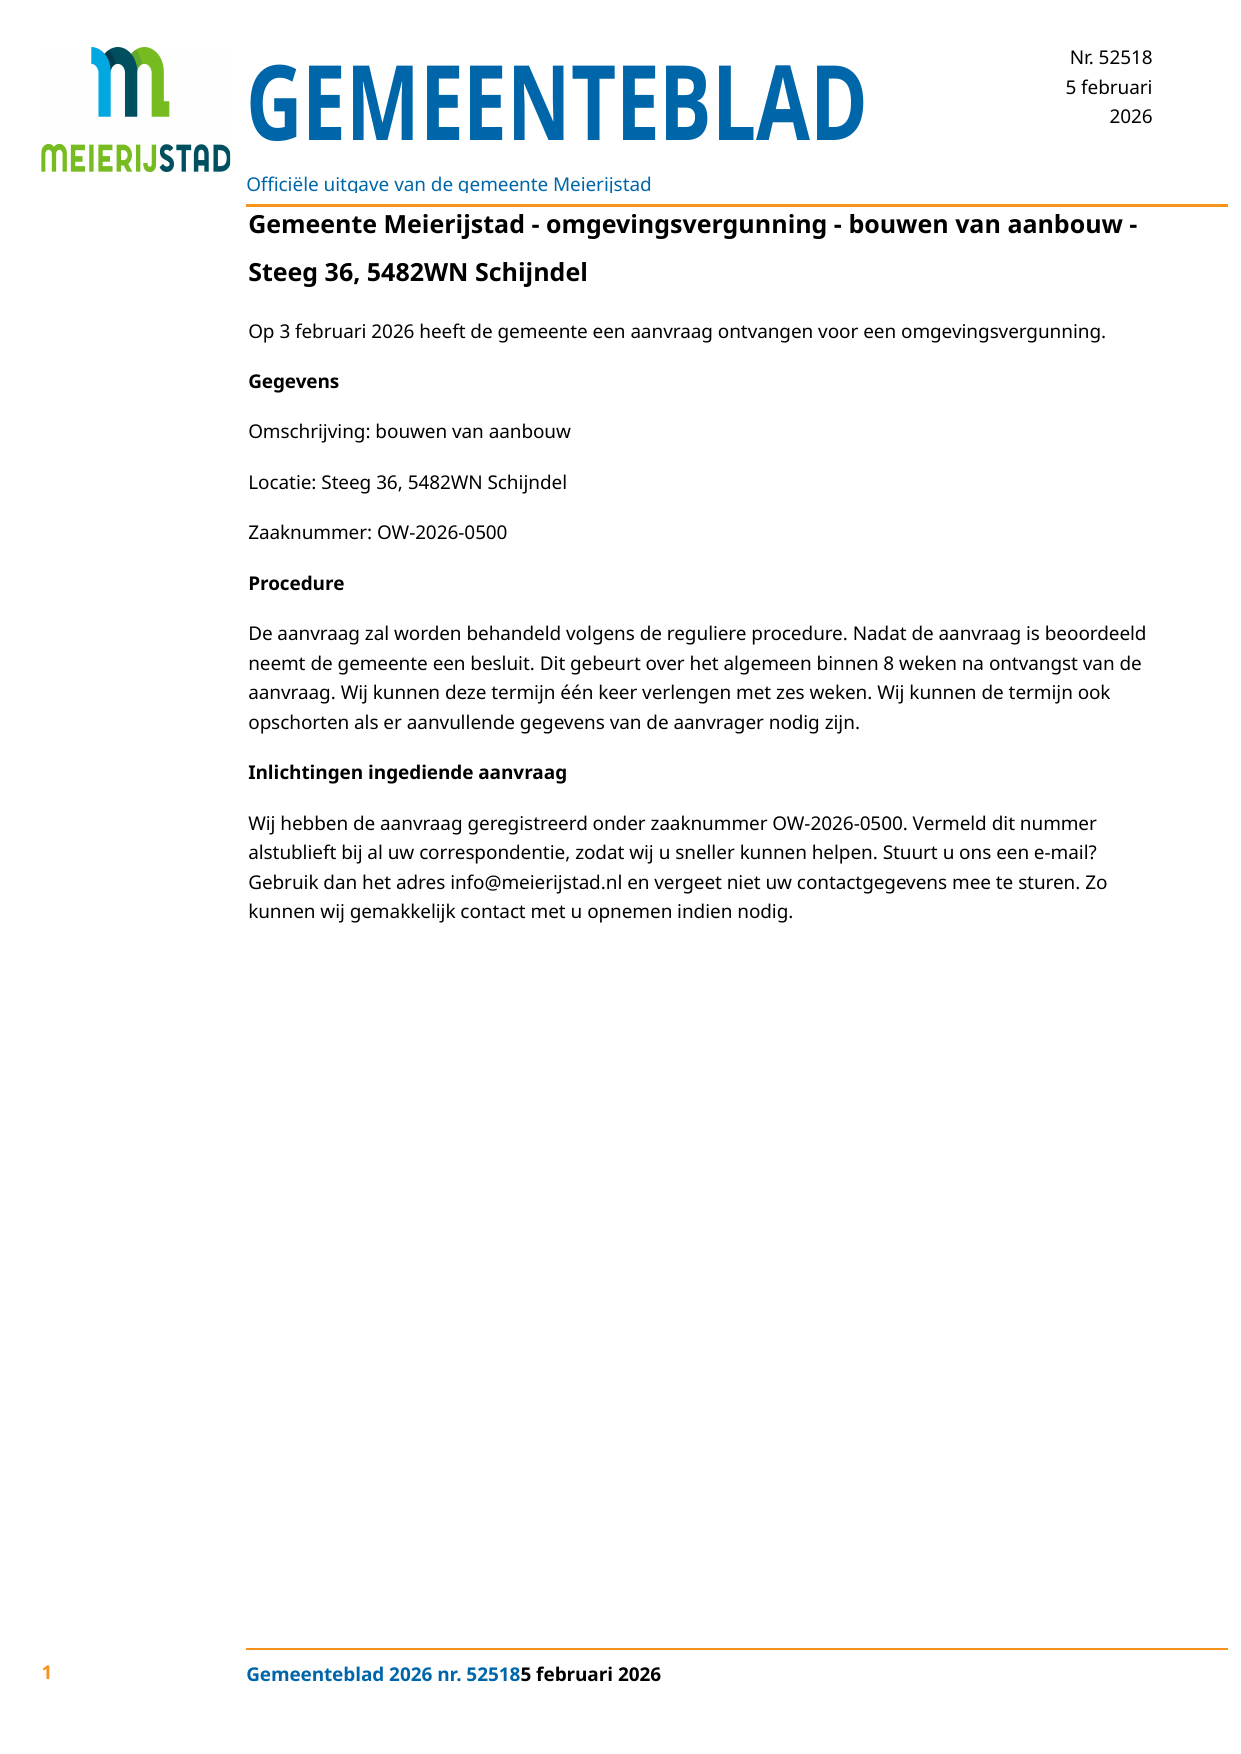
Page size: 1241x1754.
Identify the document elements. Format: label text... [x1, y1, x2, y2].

text Locatie: Steeg 36, 5482WN Schijndel [248, 469, 1152, 495]
text Procedure [248, 570, 1152, 596]
text Inlichtingen ingediende aanvraag [248, 759, 1152, 785]
text Gemeente Meierijstad - omgevingsvergunning - bouwen van aanbouw - Steeg 36, 5482WN Schijndel [248, 207, 1152, 288]
text Wij hebben de aanvraag geregistreerd onder zaaknummer OW-2026-0500. Vermeld dit nummer alstublieft bij al uw correspondentie, zodat wij u sneller kunnen helpen. Stuurt u ons een e-mail? Gebruik dan het adres info@meierijstad.nl en vergeet niet uw contactgegevens mee te sturen. Zo kunnen wij gemakkelijk contact met u opnemen indien nodig. [248, 810, 1152, 924]
picture [41, 47, 231, 172]
text Omschrijving: bouwen van aanbouw [248, 419, 1152, 444]
text Op 3 februari 2026 heeft de gemeente een aanvraag ontvangen voor een omgevingsvergunning. [248, 318, 1152, 344]
text De aanvraag zal worden behandeld volgens de reguliere procedure. Nadat de aanvraag is beoordeeld neemt de gemeente een besluit. Dit gebeurt over het algemeen binnen 8 weken na ontvangst van de aanvraag. Wij kunnen deze termijn één keer verlengen met zes weken. Wij kunnen de termijn ook opschorten als er aanvullende gegevens van de aanvrager nodig zijn. [248, 620, 1152, 735]
text Zaaknummer: OW-2026-0500 [248, 519, 1152, 545]
text Gegevens [248, 368, 1152, 394]
